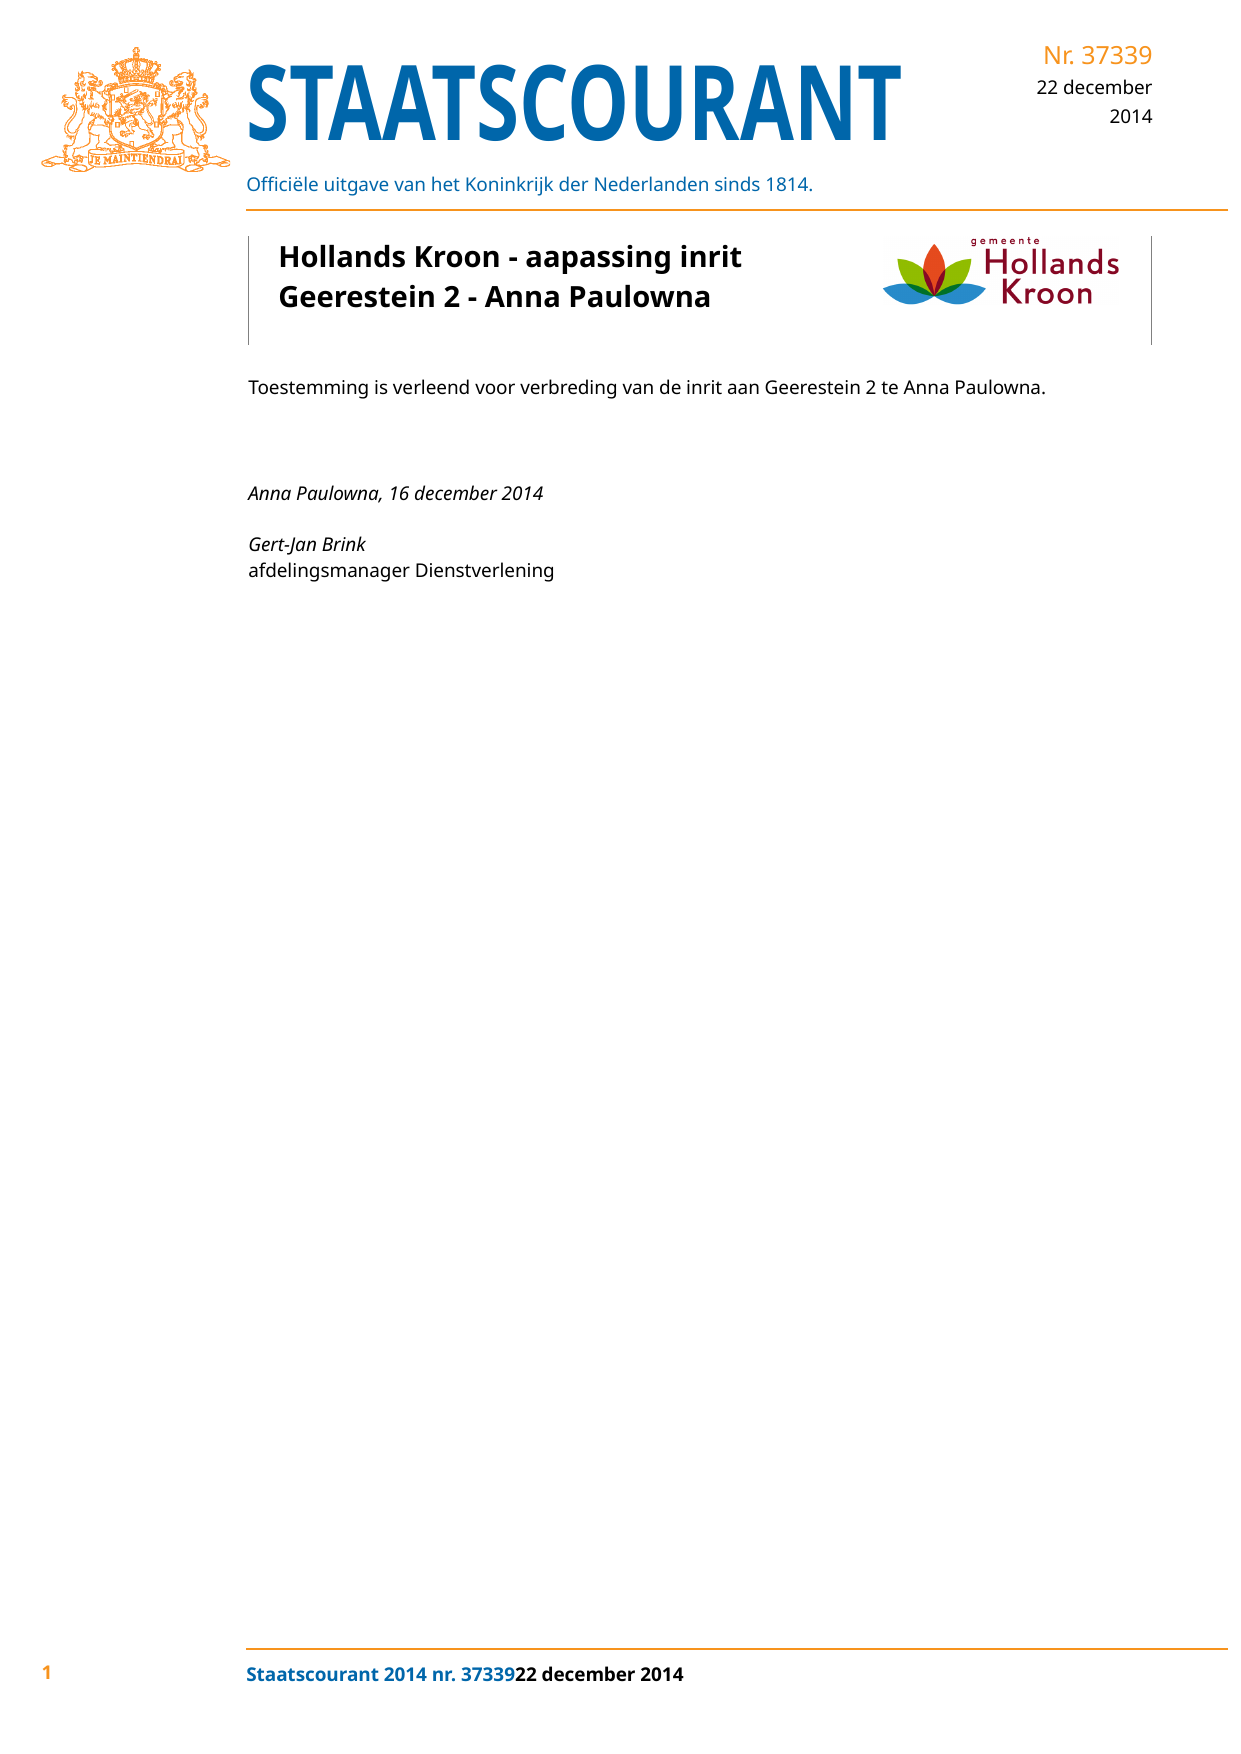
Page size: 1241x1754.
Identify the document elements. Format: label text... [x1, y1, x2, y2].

text afdelingsmanager Dienstverlening [248, 557, 1152, 583]
text Toestemming is verleend voor verbreding van de inrit aan Geerestein 2 te Anna Paulowna. [248, 374, 1152, 400]
picture [41, 47, 231, 172]
text Gert-Jan Brink [248, 531, 1152, 557]
picture [882, 236, 1119, 305]
table_header [850, 236, 1151, 345]
table_header Hollands Kroon - aapassing inrit Geerestein 2 - Anna Paulowna [249, 236, 850, 345]
text Anna Paulowna, 16 december 2014 [248, 480, 1152, 506]
